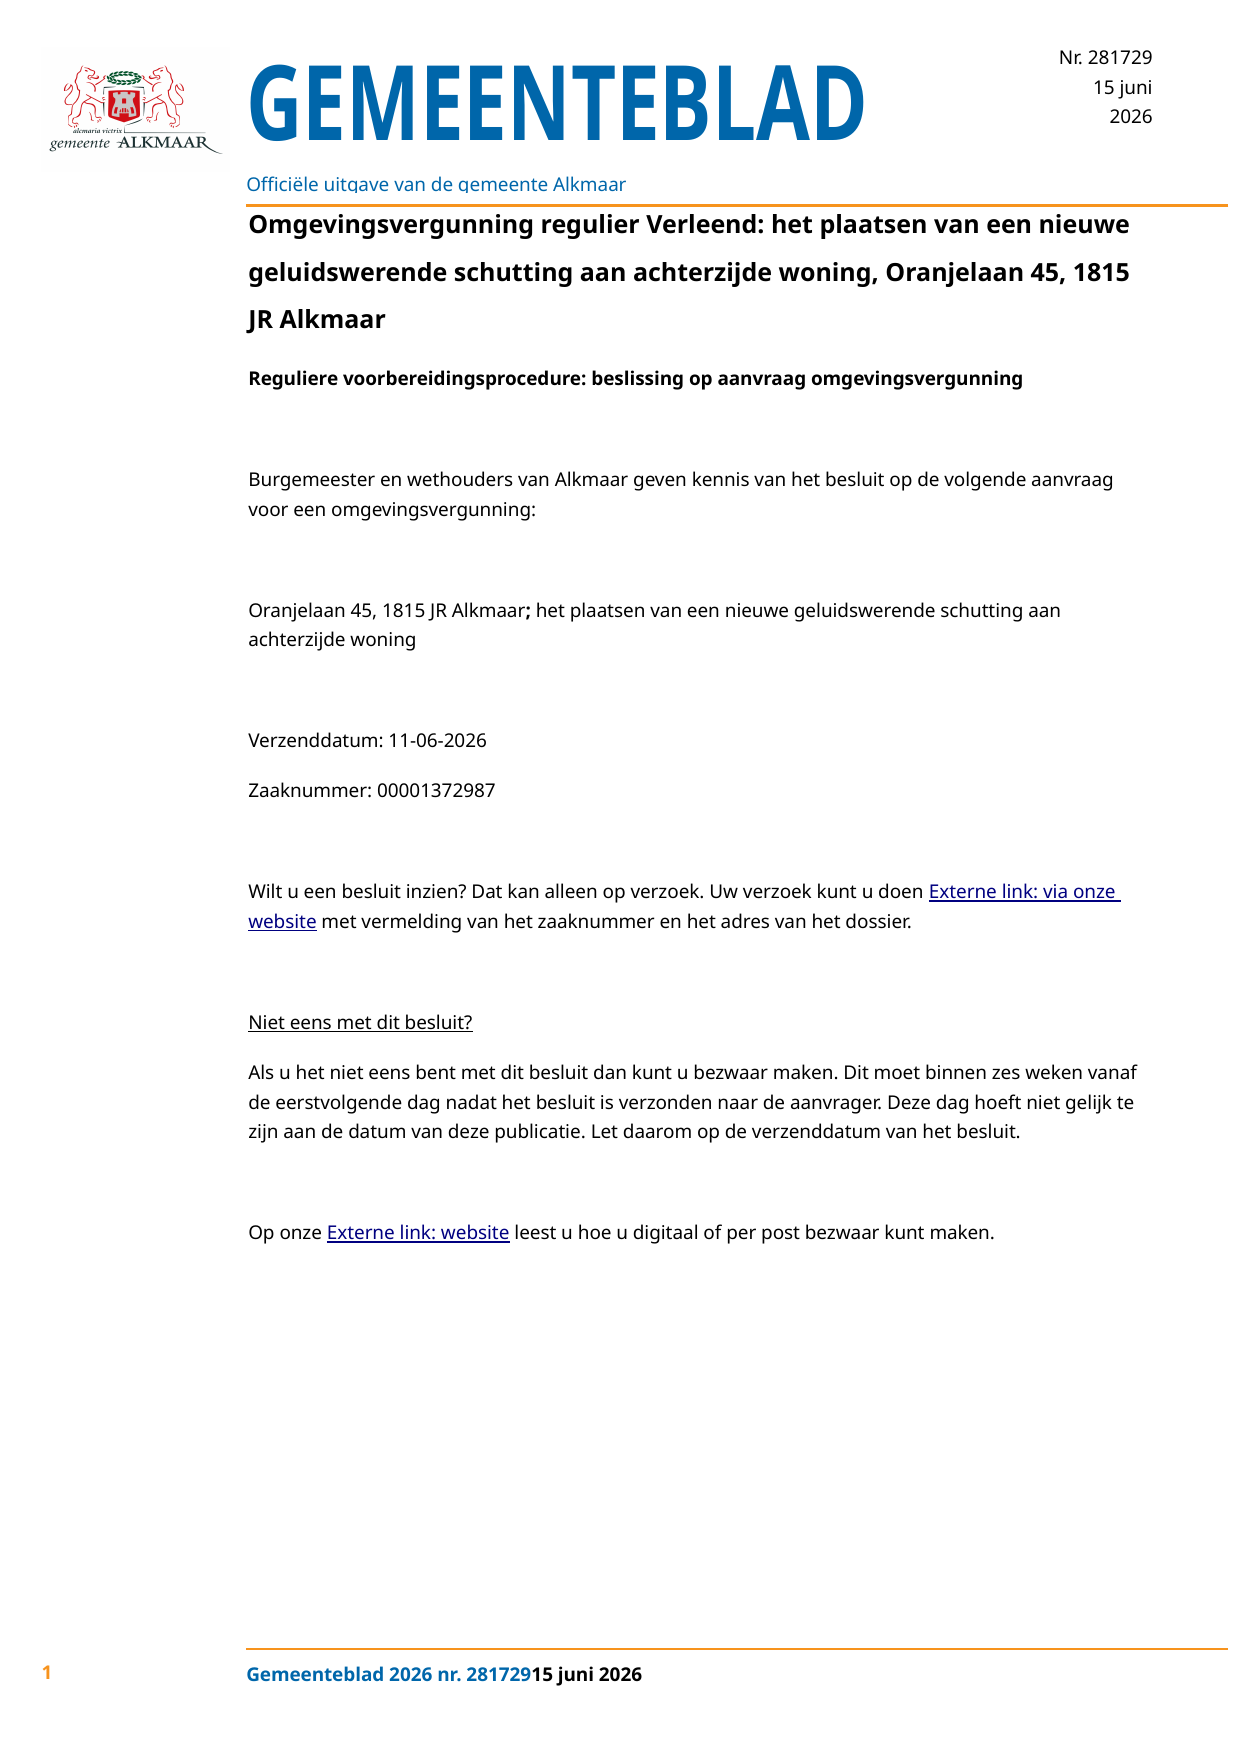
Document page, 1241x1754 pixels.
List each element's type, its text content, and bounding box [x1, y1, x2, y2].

text Op onze Externe link: website leest u hoe u digitaal of per post bezwaar kunt maken. [248, 1219, 1152, 1245]
text Burgemeester en wethouders van Alkmaar geven kennis van het besluit op de volgende aanvraag voor een omgevingsvergunning: [248, 466, 1152, 522]
text Zaaknummer: 00001372987 [248, 778, 1152, 803]
text Niet eens met dit besluit? [248, 1009, 1152, 1034]
text Oranjelaan 45, 1815 JR Alkmaar; het plaatsen van een nieuwe geluidswerende schutting aan achterzijde woning [248, 597, 1152, 652]
text Wilt u een besluit inzien? Dat kan alleen op verzoek. Uw verzoek kunt u doen Externe link: via onze website met vermelding van het zaaknummer en het adres van het dossier. [248, 878, 1152, 934]
text Als u het niet eens bent met dit besluit dan kunt u bezwaar maken. Dit moet binnen zes weken vanaf de eerstvolgende dag nadat het besluit is verzonden naar de aanvrager. Deze dag hoeft niet gelijk te zijn aan de datum van deze publicatie. Let daarom op de verzenddatum van het besluit. [248, 1059, 1152, 1144]
picture [41, 47, 231, 172]
text Reguliere voorbereidingsprocedure: beslissing op aanvraag omgevingsvergunning [248, 366, 1152, 391]
text Omgevingsvergunning regulier Verleend: het plaatsen van een nieuwe geluidswerende schutting aan achterzijde woning, Oranjelaan 45, 1815 JR Alkmaar [248, 207, 1152, 336]
text Verzenddatum: 11-06-2026 [248, 727, 1152, 753]
